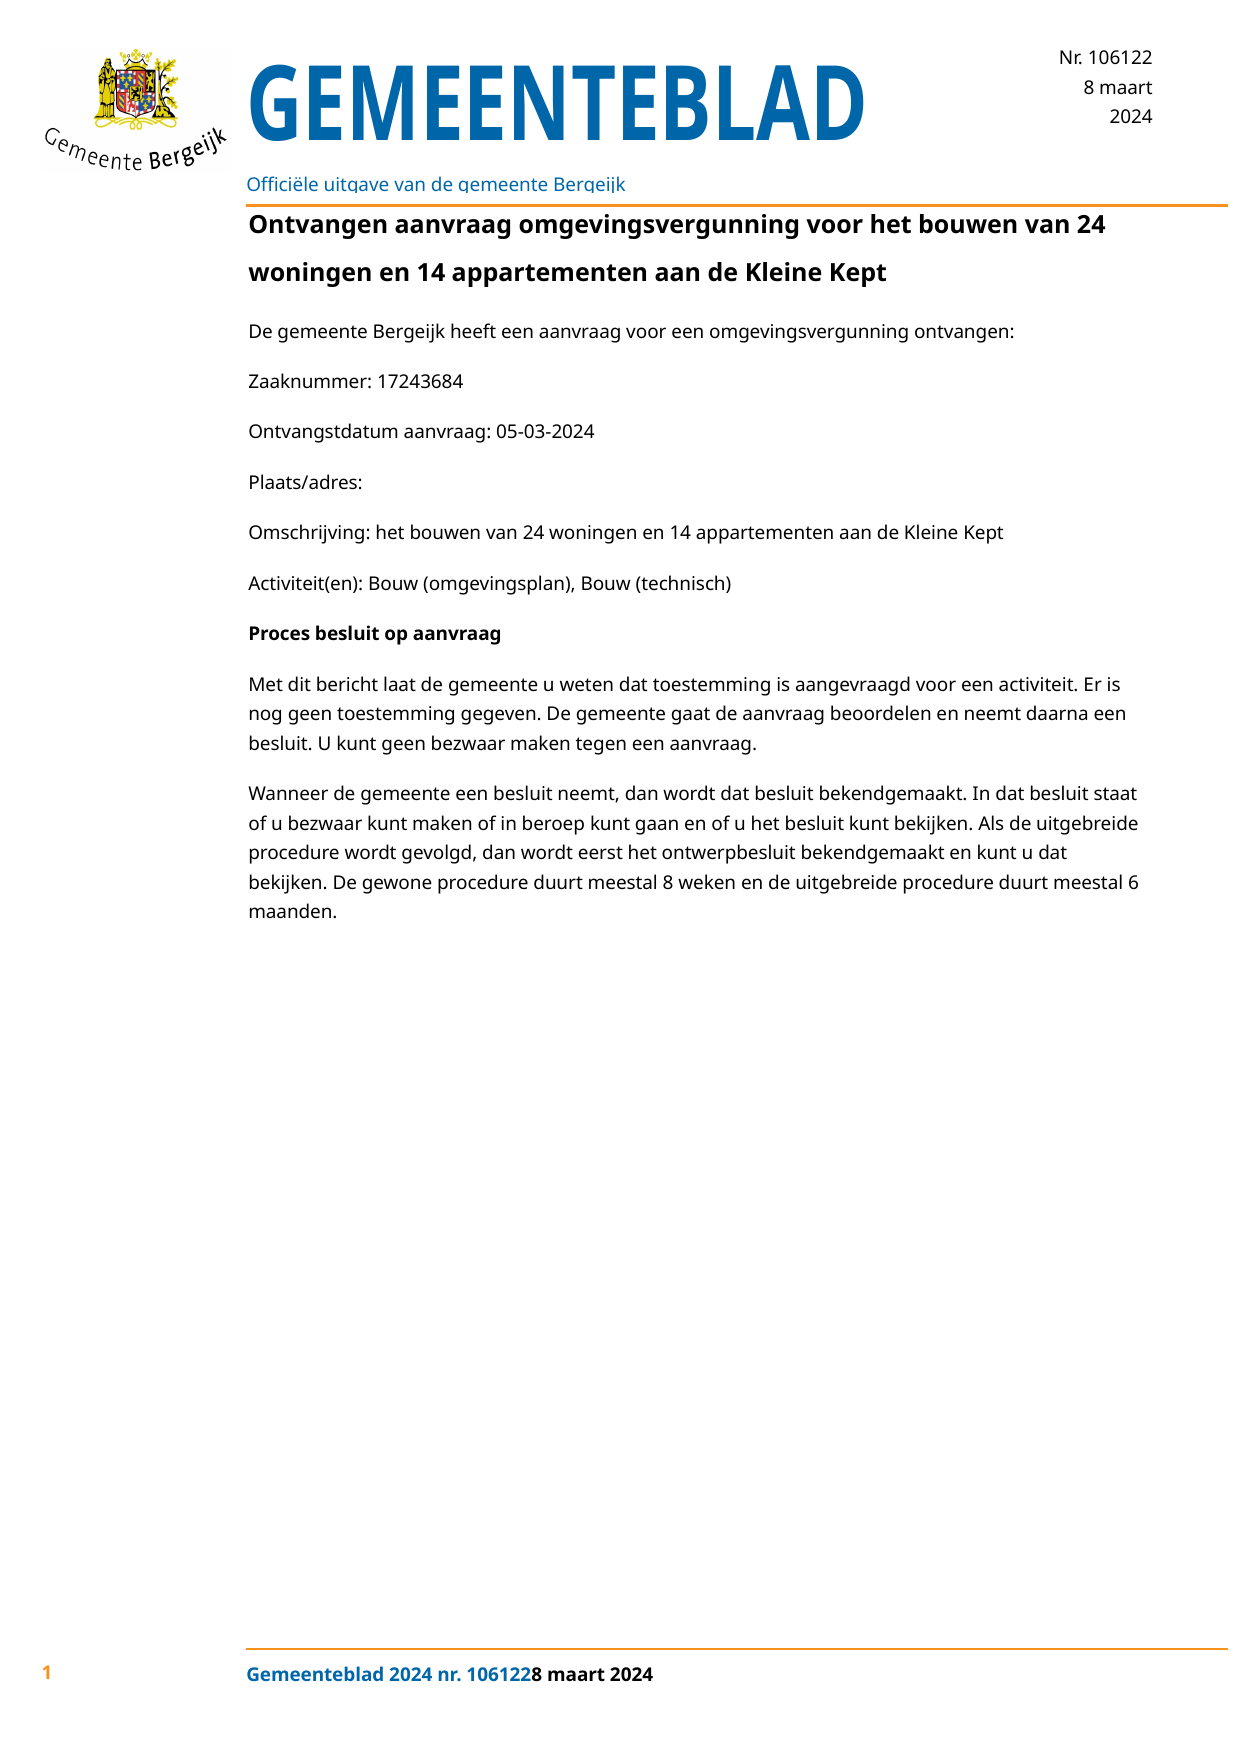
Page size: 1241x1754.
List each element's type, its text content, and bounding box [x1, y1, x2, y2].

text Activiteit(en): Bouw (omgevingsplan), Bouw (technisch) [248, 570, 1152, 596]
text Plaats/adres: [248, 469, 1152, 495]
text Wanneer de gemeente een besluit neemt, dan wordt dat besluit bekendgemaakt. In dat besluit staat of u bezwaar kunt maken of in beroep kunt gaan en of u het besluit kunt bekijken. Als de uitgebreide procedure wordt gevolgd, dan wordt eerst het ontwerpbesluit bekendgemaakt en kunt u dat bekijken. De gewone procedure duurt meestal 8 weken en de uitgebreide procedure duurt meestal 6 maanden. [248, 780, 1152, 924]
text Met dit bericht laat de gemeente u weten dat toestemming is aangevraagd voor een activiteit. Er is nog geen toestemming gegeven. De gemeente gaat de aanvraag beoordelen en neemt daarna een besluit. U kunt geen bezwaar maken tegen een aanvraag. [248, 671, 1152, 756]
text Zaaknummer: 17243684 [248, 368, 1152, 394]
picture [41, 47, 231, 172]
text De gemeente Bergeijk heeft een aanvraag voor een omgevingsvergunning ontvangen: [248, 318, 1152, 344]
text Proces besluit op aanvraag [248, 620, 1152, 646]
text Ontvangstdatum aanvraag: 05-03-2024 [248, 419, 1152, 444]
text Omschrijving: het bouwen van 24 woningen en 14 appartementen aan de Kleine Kept [248, 519, 1152, 545]
text Ontvangen aanvraag omgevingsvergunning voor het bouwen van 24 woningen en 14 appartementen aan de Kleine Kept [248, 207, 1152, 288]
